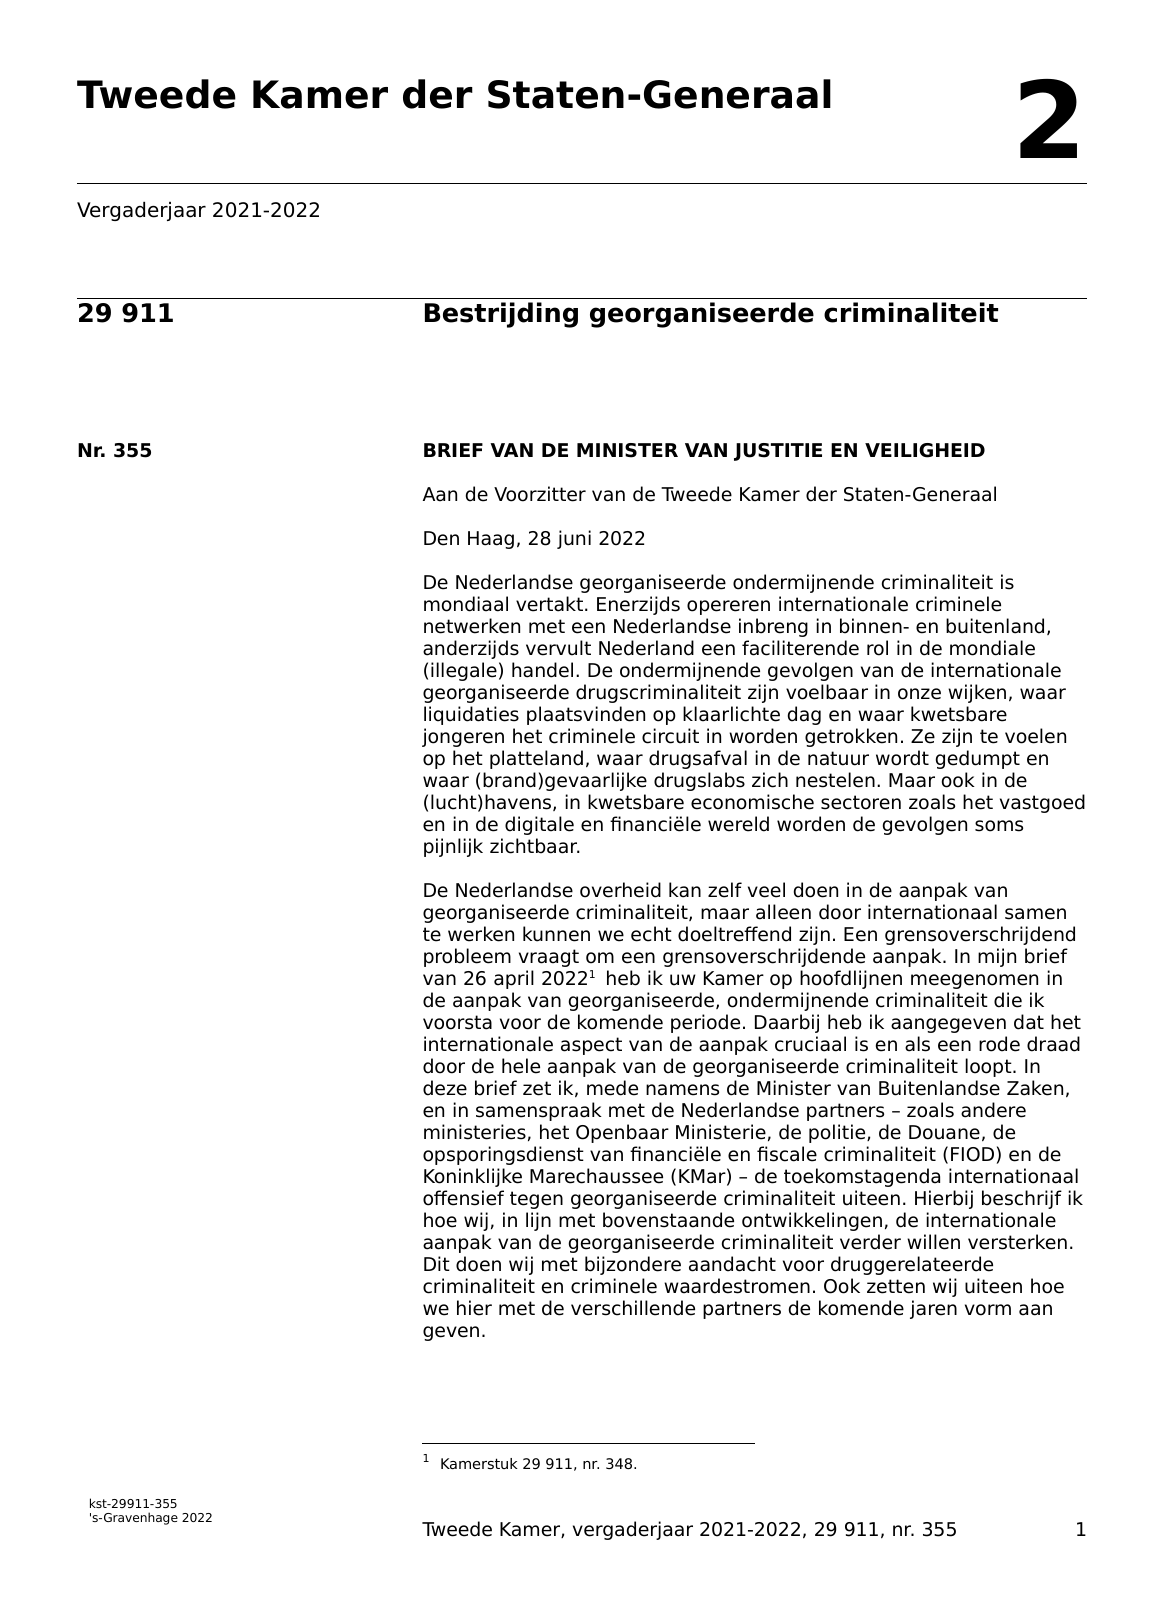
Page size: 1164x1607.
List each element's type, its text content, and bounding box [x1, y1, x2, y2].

text Aan de Voorzitter van de Tweede Kamer der Staten-Generaal [422, 484, 1087, 506]
table_header Tweede Kamer der Staten-Generaal [77, 59, 886, 183]
text Kamerstuk 29 911, nr. 348. [422, 1452, 1087, 1474]
text De Nederlandse overheid kan zelf veel doen in de aanpak van georganiseerde criminaliteit, maar alleen door internationaal samen te werken kunnen we echt doeltreffend zijn. Een grensoverschrijdend probleem vraagt om een grensoverschrijdende aanpak. In mijn brief van 26 april 2022 heb ik uw Kamer op hoofdlijnen meegenomen in de aanpak van georganiseerde, ondermijnende criminaliteit die ik voorsta voor de komende periode. Daarbij heb ik aangegeven dat het internationale aspect van de aanpak cruciaal is en als een rode draad door de hele aanpak van de georganiseerde criminaliteit loopt. In deze brief zet ik, mede namens de Minister van Buitenlandse Zaken, en in samenspraak met de Nederlandse partners – zoals andere ministeries, het Openbaar Ministerie, de politie, de Douane, de opsporingsdienst van financiële en fiscale criminaliteit (FIOD) en de Koninklijke Marechaussee (KMar) – de toekomstagenda internationaal offensief tegen georganiseerde criminaliteit uiteen. Hierbij beschrijf ik hoe wij, in lijn met bovenstaande ontwikkelingen, de internationale aanpak van de georganiseerde criminaliteit verder willen versterken. Dit doen wij met bijzondere aandacht voor druggerelateerde criminaliteit en criminele waardestromen. Ook zetten wij uiteen hoe we hier met de verschillende partners de komende jaren vorm aan geven. [422, 880, 1087, 1342]
subtitle Nr. 355 BRIEF VAN DE MINISTER VAN JUSTITIE EN VEILIGHEID [77, 440, 1087, 462]
subtitle 29 911 Bestrijding georganiseerde criminaliteit [77, 299, 1087, 329]
text 's-Gravenhage 2022 [88, 1511, 323, 1525]
table_header 2 [886, 59, 1087, 183]
table_cell Vergaderjaar 2021-2022 [77, 184, 1087, 298]
text De Nederlandse georganiseerde ondermijnende criminaliteit is mondiaal vertakt. Enerzijds opereren internationale criminele netwerken met een Nederlandse inbreng in binnen- en buitenland, anderzijds vervult Nederland een faciliterende rol in de mondiale (illegale) handel. De ondermijnende gevolgen van de internationale georganiseerde drugscriminaliteit zijn voelbaar in onze wijken, waar liquidaties plaatsvinden op klaarlichte dag en waar kwetsbare jongeren het criminele circuit in worden getrokken. Ze zijn te voelen op het platteland, waar drugsafval in de natuur wordt gedumpt en waar (brand)gevaarlijke drugslabs zich nestelen. Maar ook in de (lucht)havens, in kwetsbare economische sectoren zoals het vastgoed en in de digitale en financiële wereld worden de gevolgen soms pijnlijk zichtbaar. [422, 572, 1087, 858]
text kst-29911-355 [88, 1497, 323, 1511]
text Den Haag, 28 juni 2022 [422, 528, 1087, 550]
